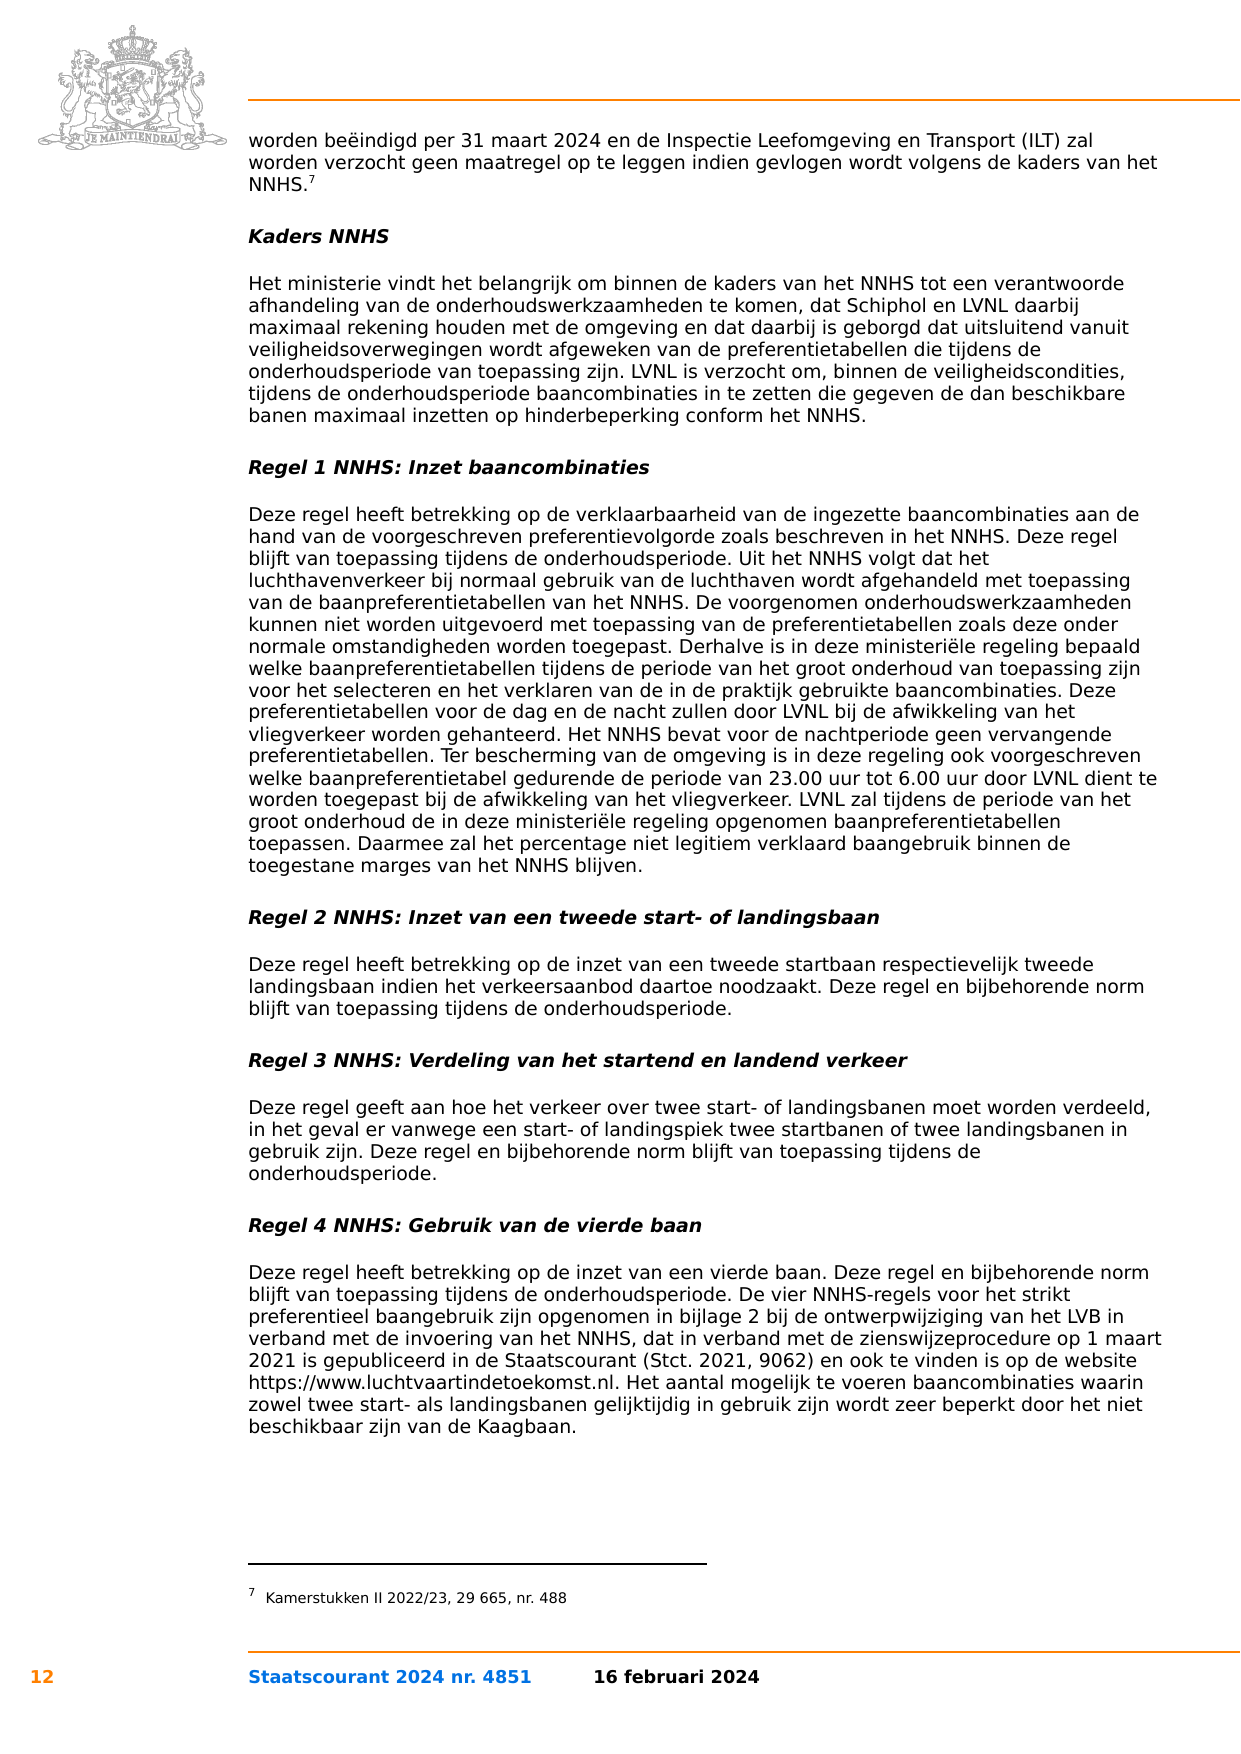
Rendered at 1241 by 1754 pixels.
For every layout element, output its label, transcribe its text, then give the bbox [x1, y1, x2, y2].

text Het ministerie vindt het belangrijk om binnen de kaders van het NNHS tot een verantwoorde afhandeling van de onderhoudswerkzaamheden te komen, dat Schiphol en LVNL daarbij maximaal rekening houden met de omgeving en dat daarbij is geborgd dat uitsluitend vanuit veiligheidsoverwegingen wordt afgeweken van de preferentietabellen die tijdens de onderhoudsperiode van toepassing zijn. LVNL is verzocht om, binnen de veiligheidscondities, tijdens de onderhoudsperiode baancombinaties in te zetten die gegeven de dan beschikbare banen maximaal inzetten op hinderbeperking conform het NNHS. [248, 273, 1163, 427]
text Deze regel heeft betrekking op de inzet van een tweede startbaan respectievelijk tweede landingsbaan indien het verkeersaanbod daartoe noodzaakt. Deze regel en bijbehorende norm blijft van toepassing tijdens de onderhoudsperiode. [248, 954, 1163, 1020]
text Kamerstukken II 2022/23, 29 665, nr. 488 [248, 1586, 1163, 1608]
subtitle Regel 2 NNHS: Inzet van een tweede start- of landingsbaan [248, 907, 1163, 929]
text Deze regel heeft betrekking op de inzet van een vierde baan. Deze regel en bijbehorende norm blijft van toepassing tijdens de onderhoudsperiode. De vier NNHS-regels voor het strikt preferentieel baangebruik zijn opgenomen in bijlage 2 bij de ontwerpwijziging van het LVB in verband met de invoering van het NNHS, dat in verband met de zienswijzeprocedure op 1 maart 2021 is gepubliceerd in de Staatscourant (Stct. 2021, 9062) en ook te vinden is op de website https://www.luchtvaartindetoekomst.nl. Het aantal mogelijk te voeren baancombinaties waarin zowel twee start- als landingsbanen gelijktijdig in gebruik zijn wordt zeer beperkt door het niet beschikbaar zijn van de Kaagbaan. [248, 1262, 1163, 1438]
picture [38, 25, 227, 150]
subtitle Kaders NNHS [248, 226, 1163, 248]
text Deze regel heeft betrekking op de verklaarbaarheid van de ingezette baancombinaties aan de hand van de voorgeschreven preferentievolgorde zoals beschreven in het NNHS. Deze regel blijft van toepassing tijdens de onderhoudsperiode. Uit het NNHS volgt dat het luchthavenverkeer bij normaal gebruik van de luchthaven wordt afgehandeld met toepassing van de baanpreferentietabellen van het NNHS. De voorgenomen onderhoudswerkzaamheden kunnen niet worden uitgevoerd met toepassing van de preferentietabellen zoals deze onder normale omstandigheden worden toegepast. Derhalve is in deze ministeriële regeling bepaald welke baanpreferentietabellen tijdens de periode van het groot onderhoud van toepassing zijn voor het selecteren en het verklaren van de in de praktijk gebruikte baancombinaties. Deze preferentietabellen voor de dag en de nacht zullen door LVNL bij de afwikkeling van het vliegverkeer worden gehanteerd. Het NNHS bevat voor de nachtperiode geen vervangende preferentietabellen. Ter bescherming van de omgeving is in deze regeling ook voorgeschreven welke baanpreferentietabel gedurende de periode van 23.00 uur tot 6.00 uur door LVNL dient te worden toegepast bij de afwikkeling van het vliegverkeer. LVNL zal tijdens de periode van het groot onderhoud de in deze ministeriële regeling opgenomen baanpreferentietabellen toepassen. Daarmee zal het percentage niet legitiem verklaard baangebruik binnen de toegestane marges van het NNHS blijven. [248, 504, 1163, 877]
text worden beëindigd per 31 maart 2024 en de Inspectie Leefomgeving en Transport (ILT) zal worden verzocht geen maatregel op te leggen indien gevlogen wordt volgens de kaders van het NNHS. [248, 130, 1163, 196]
subtitle Regel 1 NNHS: Inzet baancombinaties [248, 457, 1163, 479]
subtitle Regel 4 NNHS: Gebruik van de vierde baan [248, 1215, 1163, 1237]
text Deze regel geeft aan hoe het verkeer over twee start- of landingsbanen moet worden verdeeld, in het geval er vanwege een start- of landingspiek twee startbanen of twee landingsbanen in gebruik zijn. Deze regel en bijbehorende norm blijft van toepassing tijdens de onderhoudsperiode. [248, 1097, 1163, 1185]
subtitle Regel 3 NNHS: Verdeling van het startend en landend verkeer [248, 1050, 1163, 1072]
